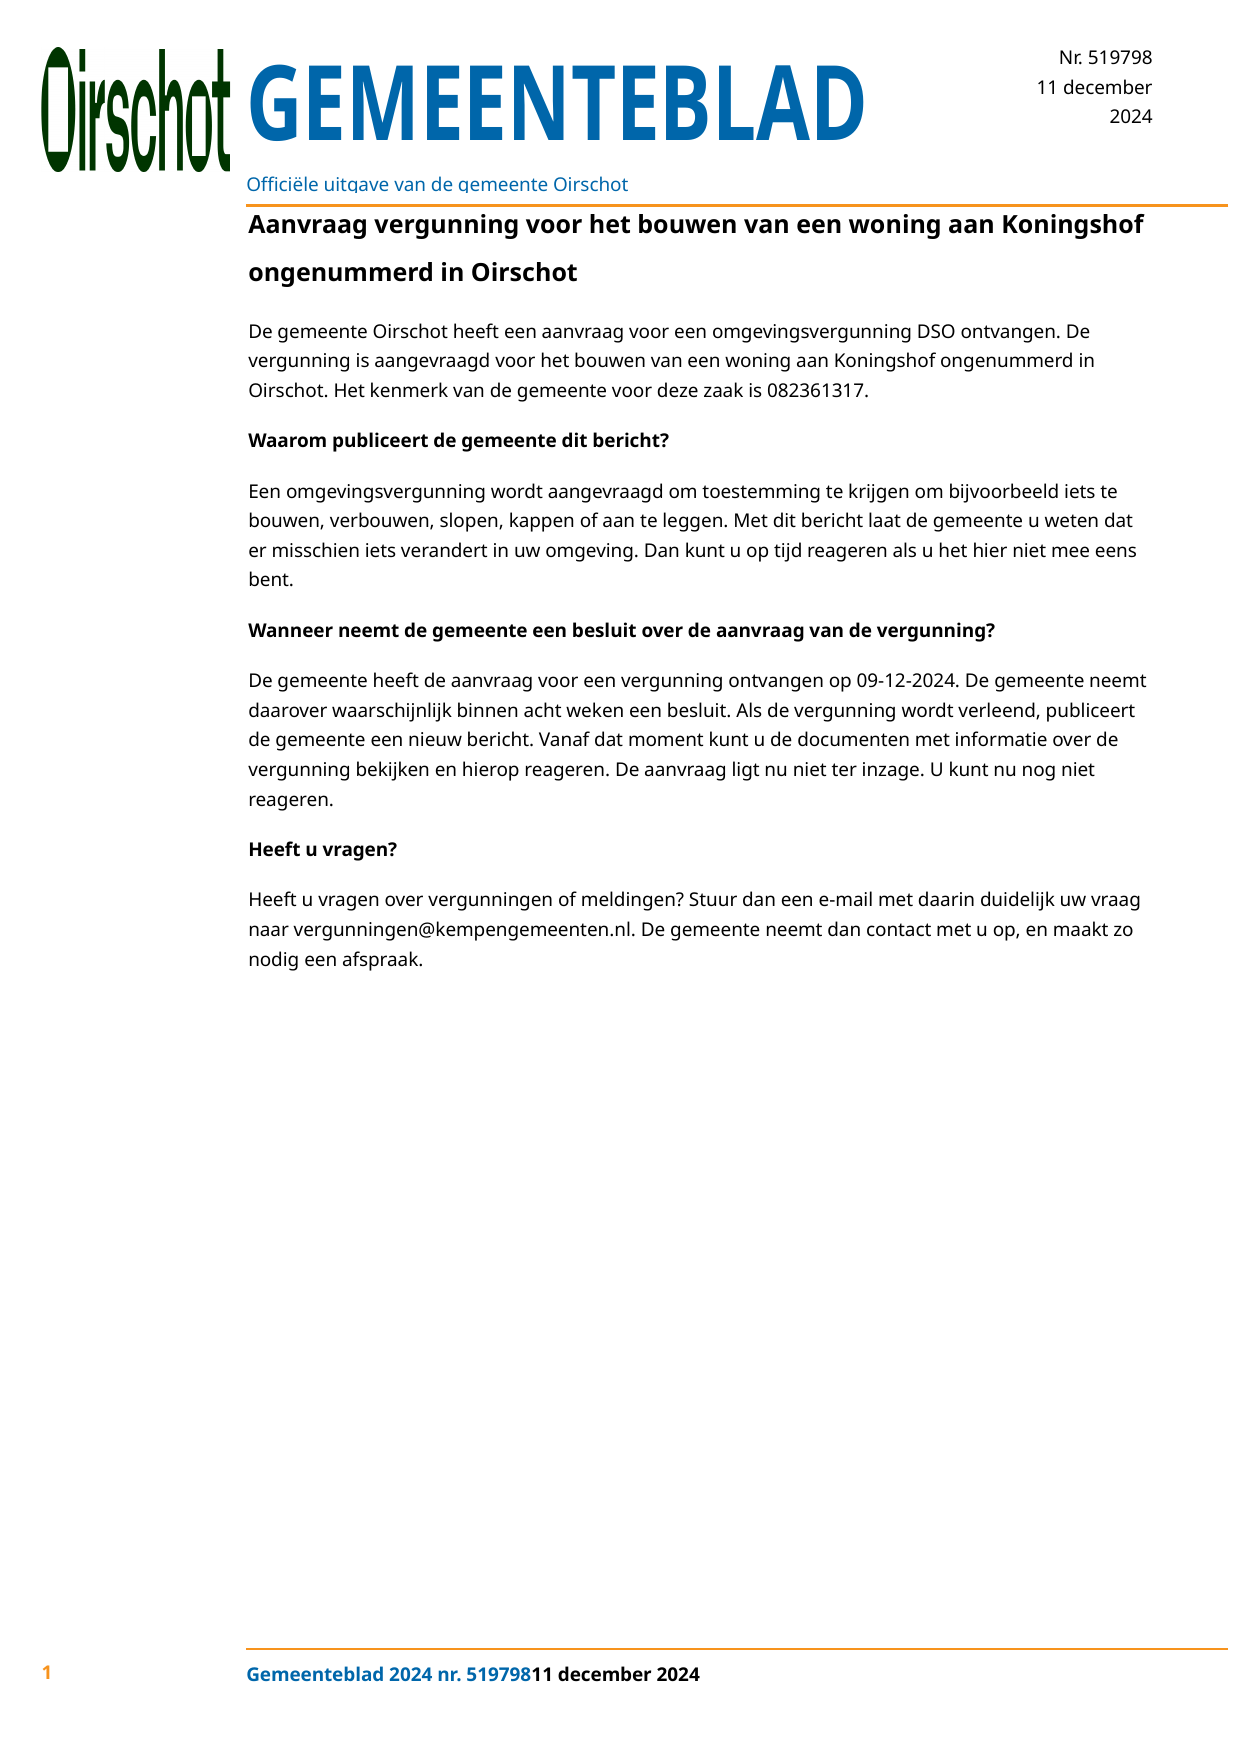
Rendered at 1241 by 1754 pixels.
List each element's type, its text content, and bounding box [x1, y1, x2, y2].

text Aanvraag vergunning voor het bouwen van een woning aan Koningshof ongenummerd in Oirschot [248, 207, 1152, 288]
text Een omgevingsvergunning wordt aangevraagd om toestemming te krijgen om bijvoorbeeld iets te bouwen, verbouwen, slopen, kappen of aan te leggen. Met dit bericht laat de gemeente u weten dat er misschien iets verandert in uw omgeving. Dan kunt u op tijd reageren als u het hier niet mee eens bent. [248, 478, 1152, 592]
text Heeft u vragen? [248, 836, 1152, 862]
text De gemeente heeft de aanvraag voor een vergunning ontvangen op 09-12-2024. De gemeente neemt daarover waarschijnlijk binnen acht weken een besluit. Als de vergunning wordt verleend, publiceert de gemeente een nieuw bericht. Vanaf dat moment kunt u de documenten met informatie over de vergunning bekijken en hierop reageren. De aanvraag ligt nu niet ter inzage. U kunt nu nog niet reageren. [248, 667, 1152, 812]
text Waarom publiceert de gemeente dit bericht? [248, 427, 1152, 453]
text Heeft u vragen over vergunningen of meldingen? Stuur dan een e-mail met daarin duidelijk uw vraag naar vergunningen@kempengemeenten.nl. De gemeente neemt dan contact met u op, en maakt zo nodig een afspraak. [248, 887, 1152, 972]
text Wanneer neemt de gemeente een besluit over de aanvraag van de vergunning? [248, 617, 1152, 643]
picture [41, 47, 231, 172]
text De gemeente Oirschot heeft een aanvraag voor een omgevingsvergunning DSO ontvangen. De vergunning is aangevraagd voor het bouwen van een woning aan Koningshof ongenummerd in Oirschot. Het kenmerk van de gemeente voor deze zaak is 082361317. [248, 318, 1152, 403]
